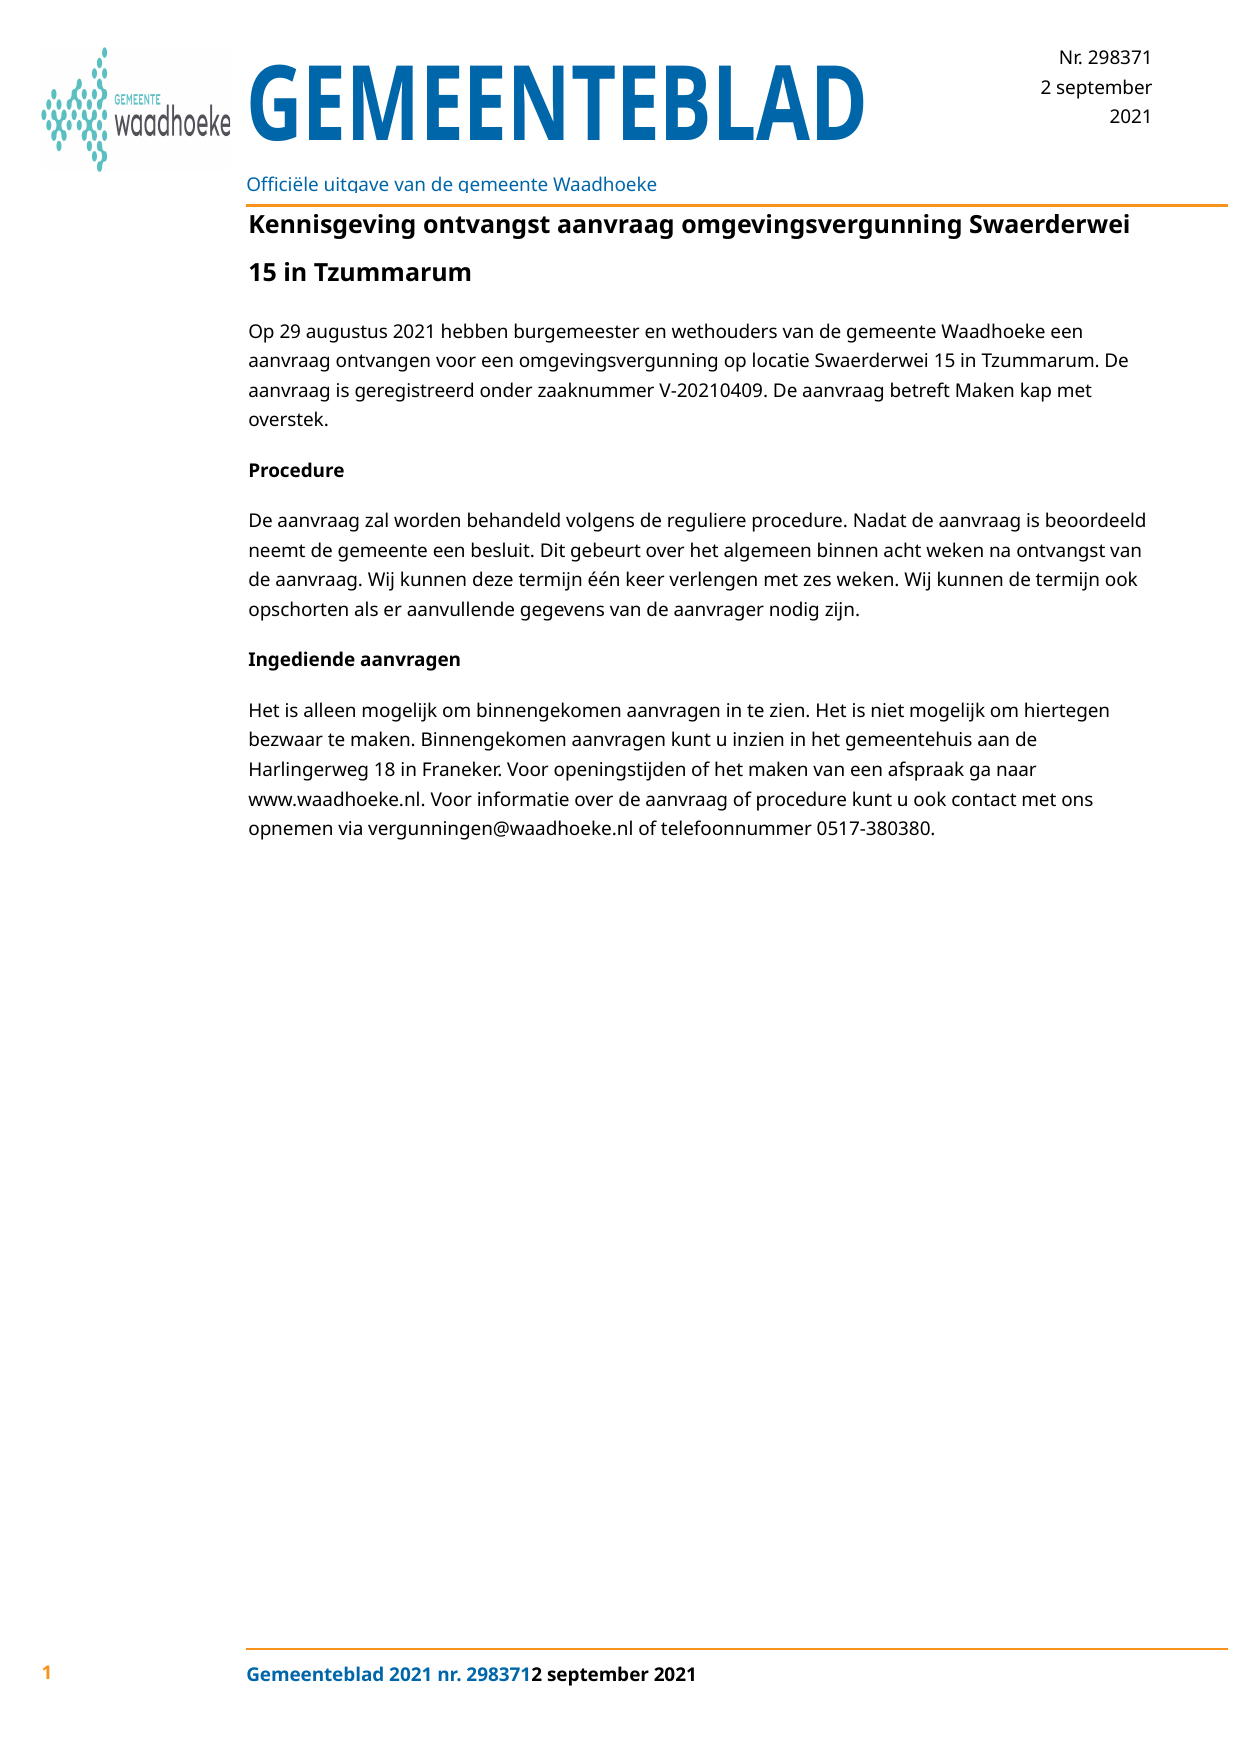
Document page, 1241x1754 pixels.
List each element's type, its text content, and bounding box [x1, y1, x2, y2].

text Procedure [248, 457, 1152, 483]
picture [41, 47, 231, 172]
text Ingediende aanvragen [248, 647, 1152, 672]
text De aanvraag zal worden behandeld volgens de reguliere procedure. Nadat de aanvraag is beoordeeld neemt de gemeente een besluit. Dit gebeurt over het algemeen binnen acht weken na ontvangst van de aanvraag. Wij kunnen deze termijn één keer verlengen met zes weken. Wij kunnen de termijn ook opschorten als er aanvullende gegevens van de aanvrager nodig zijn. [248, 507, 1152, 622]
text Kennisgeving ontvangst aanvraag omgevingsvergunning Swaerderwei 15 in Tzummarum [248, 207, 1152, 288]
text Het is alleen mogelijk om binnengekomen aanvragen in te zien. Het is niet mogelijk om hiertegen bezwaar te maken. Binnengekomen aanvragen kunt u inzien in het gemeentehuis aan de Harlingerweg 18 in Franeker. Voor openingstijden of het maken van een afspraak ga naar www.waadhoeke.nl. Voor informatie over de aanvraag of procedure kunt u ook contact met ons opnemen via vergunningen@waadhoeke.nl of telefoonnummer 0517-380380. [248, 697, 1152, 841]
text Op 29 augustus 2021 hebben burgemeester en wethouders van de gemeente Waadhoeke een aanvraag ontvangen voor een omgevingsvergunning op locatie Swaerderwei 15 in Tzummarum. De aanvraag is geregistreerd onder zaaknummer V-20210409. De aanvraag betreft Maken kap met overstek. [248, 318, 1152, 432]
